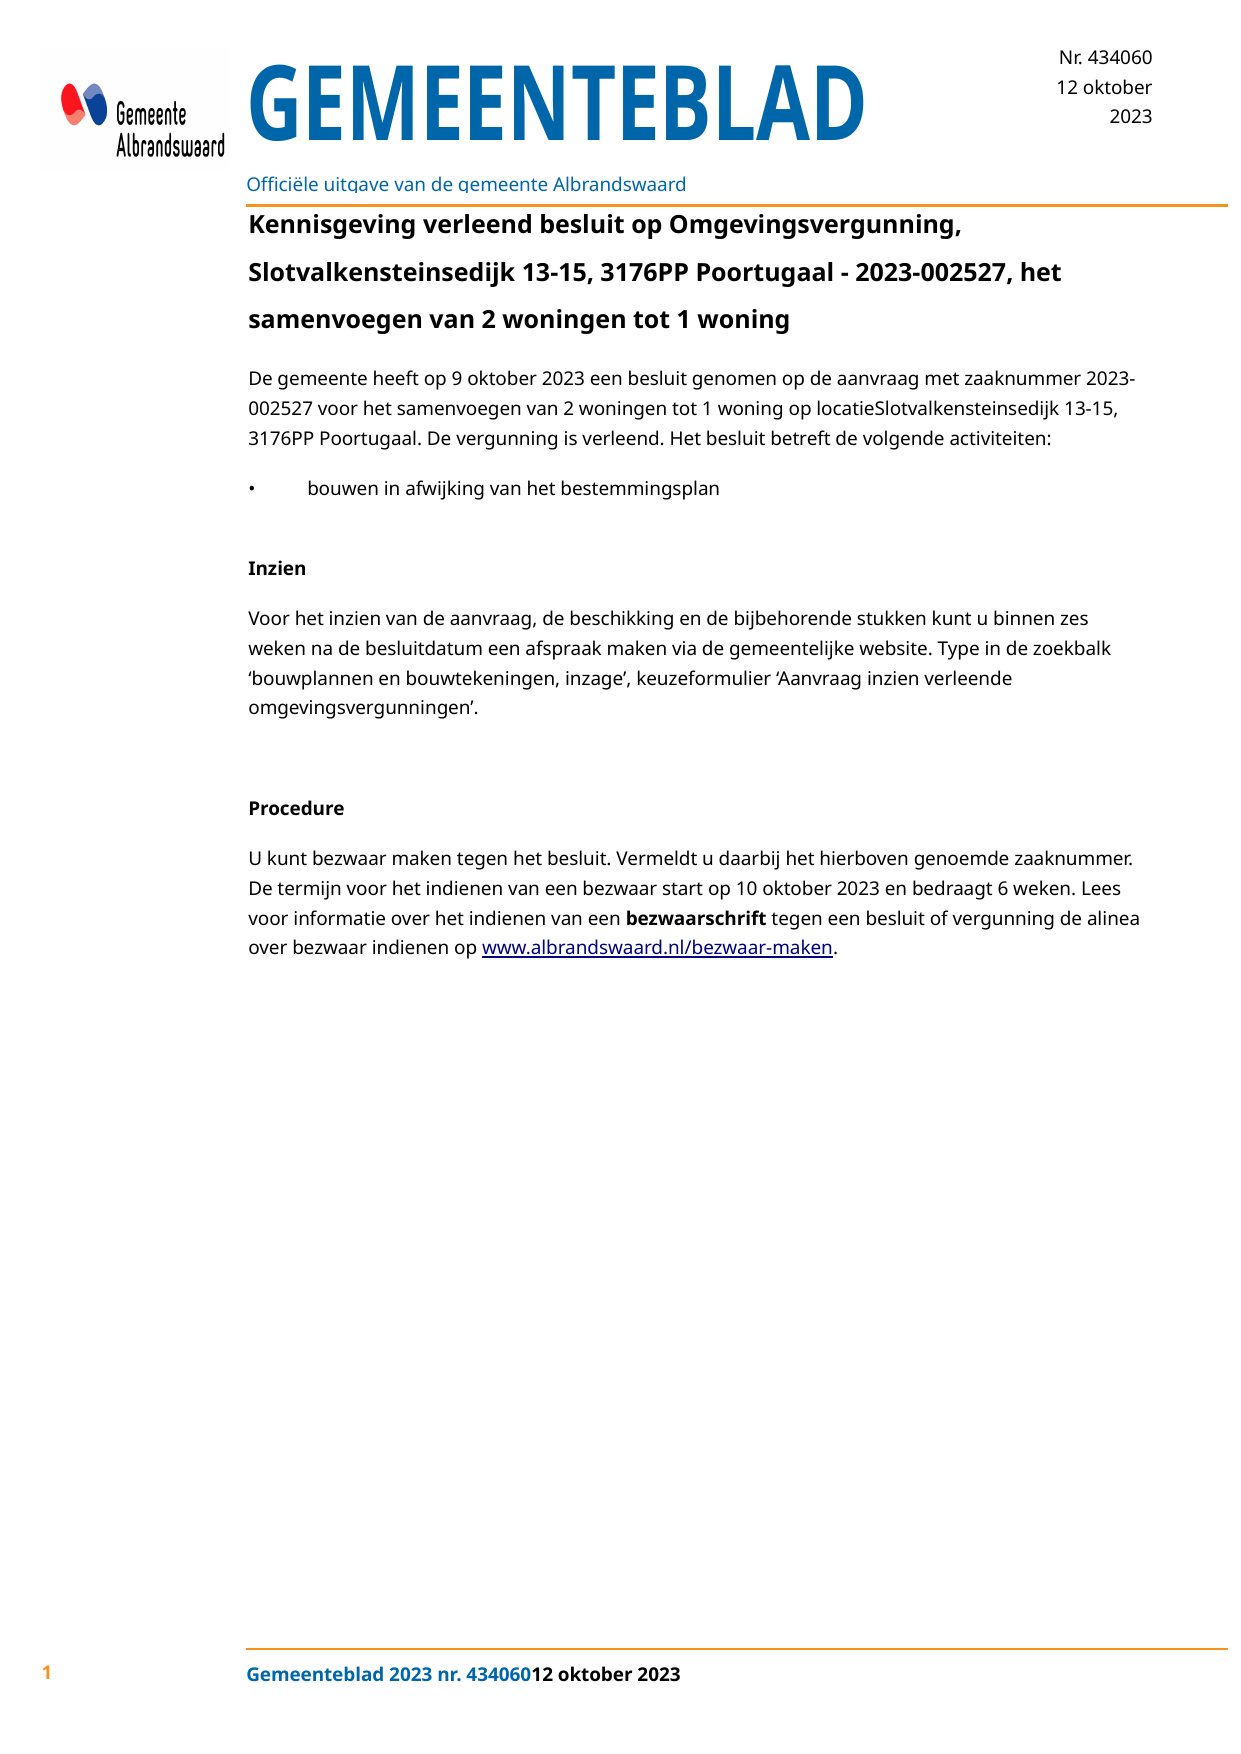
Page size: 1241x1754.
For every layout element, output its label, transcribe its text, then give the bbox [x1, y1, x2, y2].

text Voor het inzien van de aanvraag, de beschikking en de bijbehorende stukken kunt u binnen zes weken na de besluitdatum een afspraak maken via de gemeentelijke website. Type in de zoekbalk ‘bouwplannen en bouwtekeningen, inzage’, keuzeformulier ‘Aanvraag inzien verleende omgevingsvergunningen’. [248, 606, 1152, 720]
text U kunt bezwaar maken tegen het besluit. Vermeldt u daarbij het hierboven genoemde zaaknummer. De termijn voor het indienen van een bezwaar start op 10 oktober 2023 en bedraagt 6 weken. Lees voor informatie over het indienen van een bezwaarschrift tegen een besluit of vergunning de alinea over bezwaar indienen op www.albrandswaard.nl/bezwaar-maken. [248, 846, 1152, 960]
picture [41, 47, 231, 172]
text Procedure [248, 795, 1152, 821]
text De gemeente heeft op 9 oktober 2023 een besluit genomen op de aanvraag met zaaknummer 2023-002527 voor het samenvoegen van 2 woningen tot 1 woning op locatieSlotvalkensteinsedijk 13-15, 3176PP Poortugaal. De vergunning is verleend. Het besluit betreft de volgende activiteiten: [248, 366, 1152, 450]
text Inzien [248, 555, 1152, 581]
list bouwen in afwijking van het bestemmingsplan [248, 475, 1152, 501]
text Kennisgeving verleend besluit op Omgevingsvergunning, Slotvalkensteinsedijk 13-15, 3176PP Poortugaal - 2023-002527, het samenvoegen van 2 woningen tot 1 woning [248, 207, 1152, 336]
